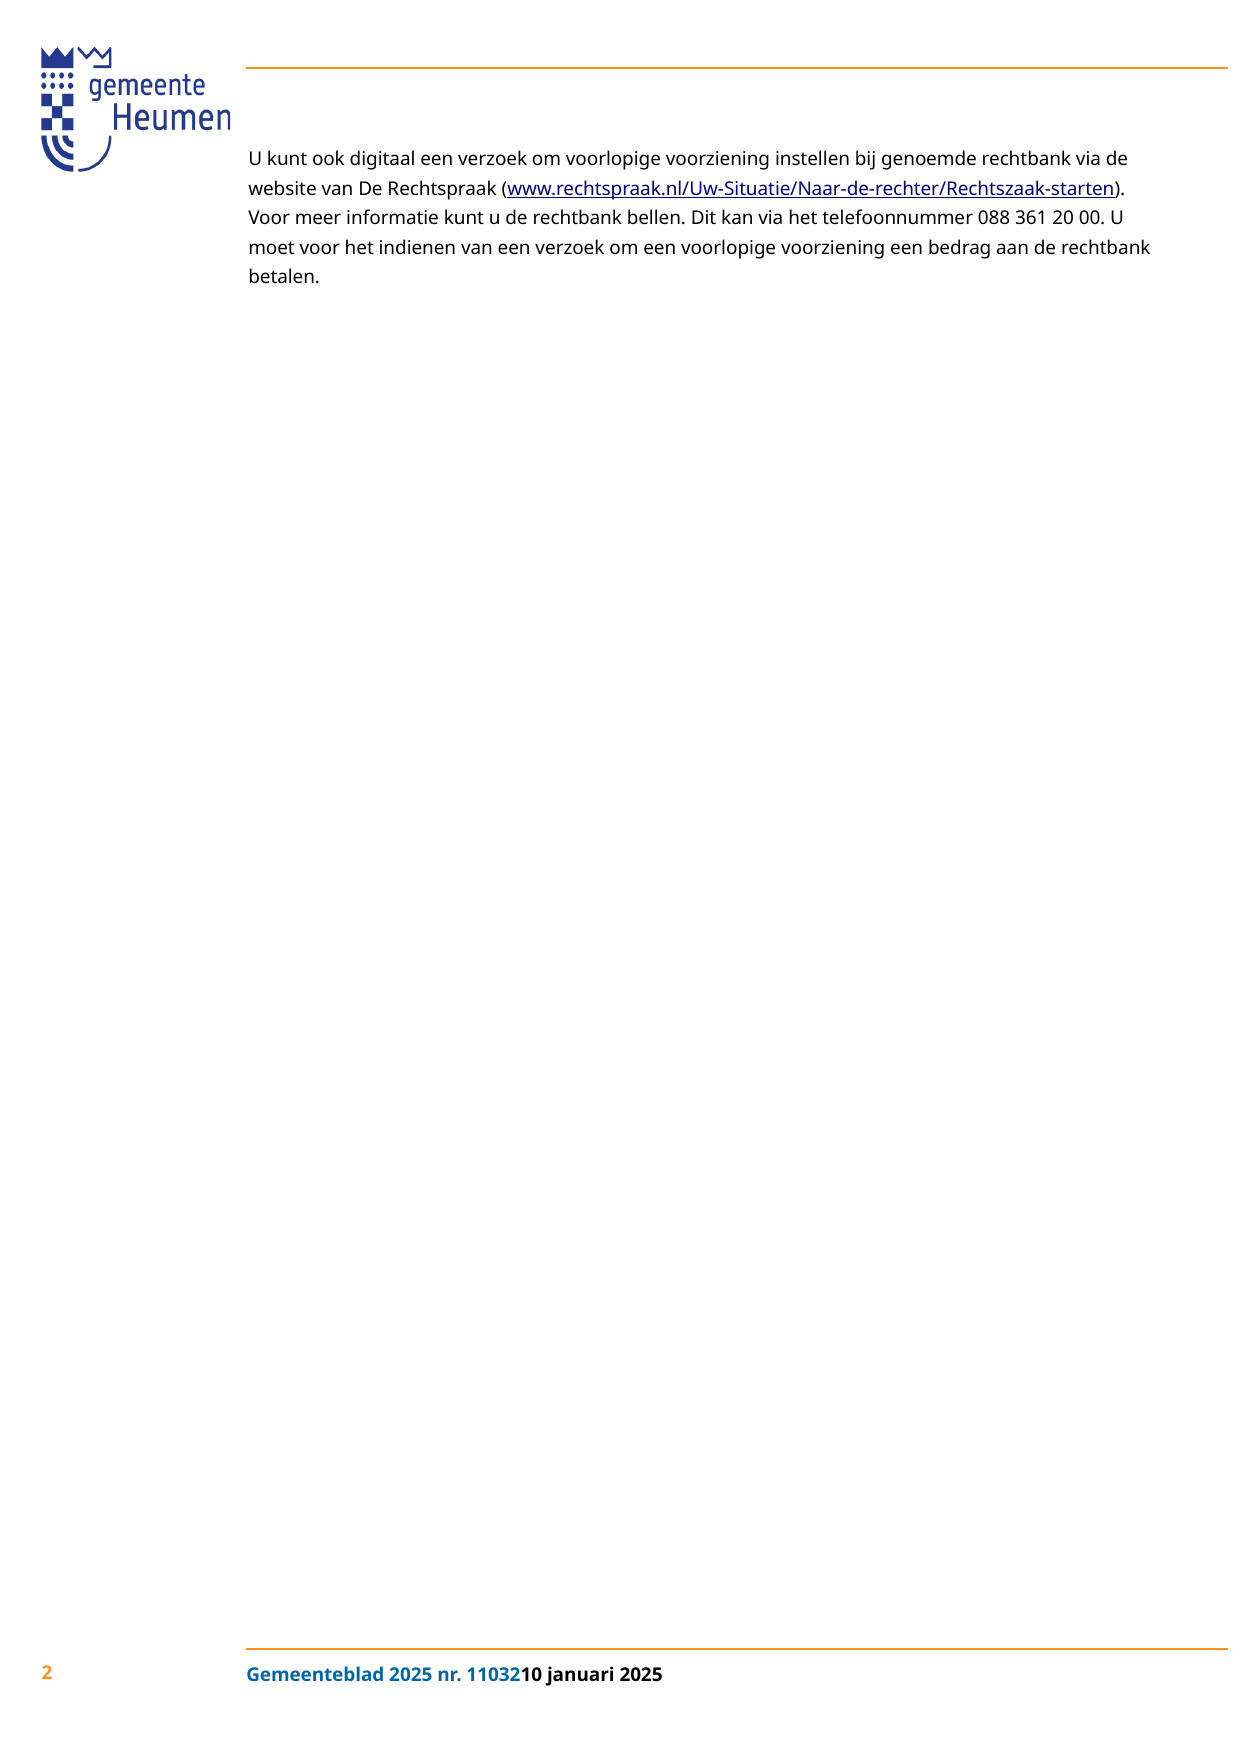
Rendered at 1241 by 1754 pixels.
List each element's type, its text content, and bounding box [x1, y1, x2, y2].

text U kunt ook digitaal een verzoek om voorlopige voorziening instellen bij genoemde rechtbank via de website van De Rechtspraak (www.rechtspraak.nl/Uw-Situatie/Naar-de-rechter/Rechtszaak-starten). Voor meer informatie kunt u de rechtbank bellen. Dit kan via het telefoonnummer 088 361 20 00. U moet voor het indienen van een verzoek om een voorlopige voorziening een bedrag aan de rechtbank betalen. [248, 145, 1152, 289]
picture [41, 47, 231, 172]
